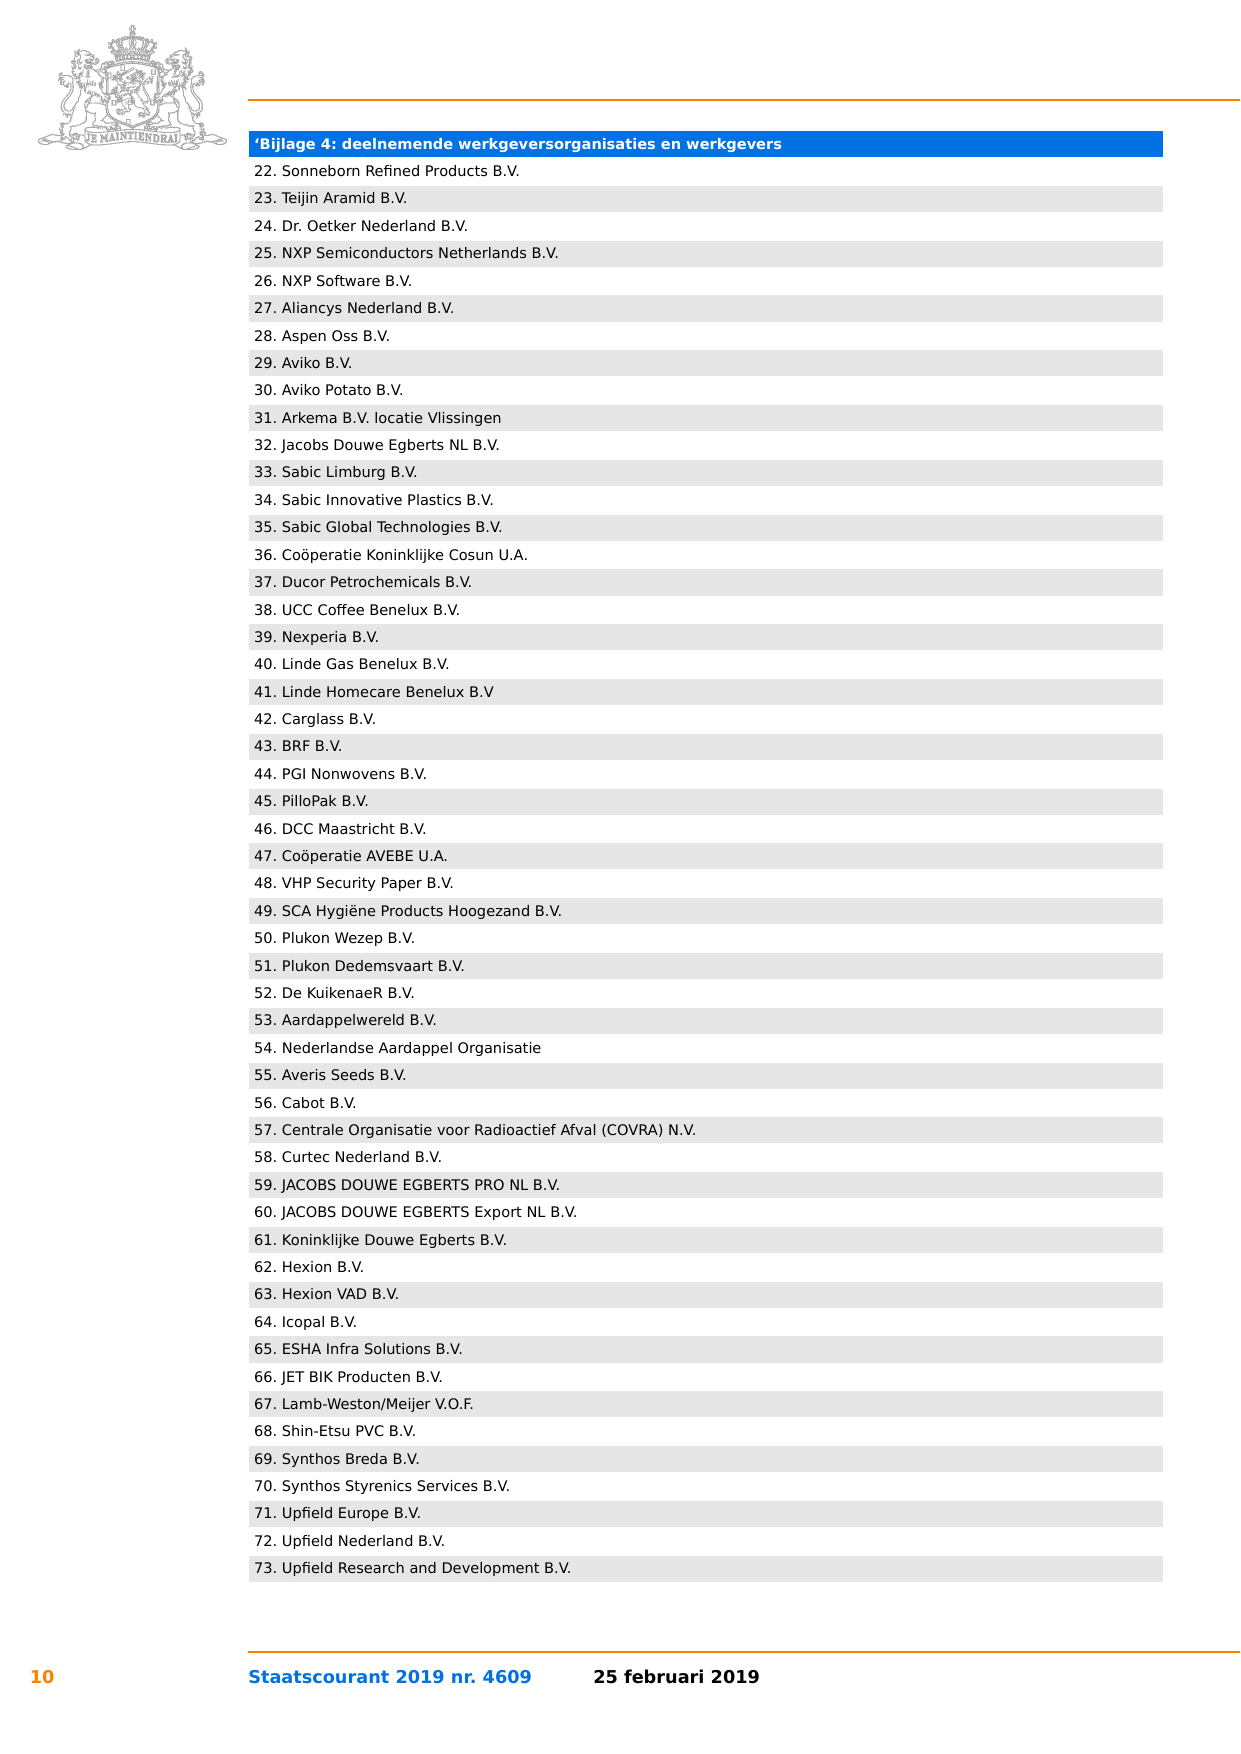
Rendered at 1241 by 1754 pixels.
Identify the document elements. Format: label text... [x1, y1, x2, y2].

table_cell 49. SCA Hygiëne Products Hoogezand B.V. [249, 898, 1163, 924]
table_cell 68. Shin-Etsu PVC B.V. [249, 1419, 1163, 1445]
table_cell 38. UCC Coffee Benelux B.V. [249, 597, 1163, 623]
table_cell 35. Sabic Global Technologies B.V. [249, 515, 1163, 541]
table_cell 41. Linde Homecare Benelux B.V [249, 679, 1163, 705]
table_cell 23. Teijin Aramid B.V. [249, 186, 1163, 212]
table_cell 53. Aardappelwereld B.V. [249, 1008, 1163, 1034]
table_cell 39. Nexperia B.V. [249, 624, 1163, 650]
table_cell 50. Plukon Wezep B.V. [249, 925, 1163, 952]
table_cell 32. Jacobs Douwe Egberts NL B.V. [249, 432, 1163, 459]
table_cell 52. De KuikenaeR B.V. [249, 980, 1163, 1007]
table_cell 54. Nederlandse Aardappel Organisatie [249, 1035, 1163, 1061]
table_cell 72. Upfield Nederland B.V. [249, 1528, 1163, 1554]
table_cell 45. PilloPak B.V. [249, 789, 1163, 815]
table_cell 59. JACOBS DOUWE EGBERTS PRO NL B.V. [249, 1172, 1163, 1198]
table_cell 42. Carglass B.V. [249, 706, 1163, 733]
table_cell 25. NXP Semiconductors Netherlands B.V. [249, 241, 1163, 267]
table_cell 62. Hexion B.V. [249, 1254, 1163, 1281]
table_cell 40. Linde Gas Benelux B.V. [249, 651, 1163, 678]
table_header ‘Bijlage 4: deelnemende werkgeversorganisaties en werkgevers [249, 131, 1163, 157]
table_cell 22. Sonneborn Refined Products B.V. [249, 158, 1163, 185]
table_cell 30. Aviko Potato B.V. [249, 378, 1163, 404]
table_cell 58. Curtec Nederland B.V. [249, 1145, 1163, 1171]
table_cell 63. Hexion VAD B.V. [249, 1282, 1163, 1308]
table_cell 65. ESHA Infra Solutions B.V. [249, 1336, 1163, 1363]
table_cell 29. Aviko B.V. [249, 350, 1163, 376]
table_cell 70. Synthos Styrenics Services B.V. [249, 1473, 1163, 1500]
table_cell 48. VHP Security Paper B.V. [249, 871, 1163, 897]
table_cell 44. PGI Nonwovens B.V. [249, 761, 1163, 787]
table_cell 51. Plukon Dedemsvaart B.V. [249, 953, 1163, 979]
table_cell 67. Lamb-Weston/Meijer V.O.F. [249, 1391, 1163, 1417]
table_cell 64. Icopal B.V. [249, 1309, 1163, 1335]
table_cell 61. Koninklijke Douwe Egberts B.V. [249, 1227, 1163, 1253]
table_cell 56. Cabot B.V. [249, 1090, 1163, 1116]
table_cell 43. BRF B.V. [249, 734, 1163, 760]
table_cell 33. Sabic Limburg B.V. [249, 460, 1163, 486]
picture [38, 25, 227, 150]
table_cell 37. Ducor Petrochemicals B.V. [249, 569, 1163, 596]
table_cell 36. Coöperatie Koninklijke Cosun U.A. [249, 542, 1163, 568]
table_cell 46. DCC Maastricht B.V. [249, 816, 1163, 842]
table_cell 55. Averis Seeds B.V. [249, 1063, 1163, 1089]
table_cell 28. Aspen Oss B.V. [249, 323, 1163, 349]
table_cell 47. Coöperatie AVEBE U.A. [249, 843, 1163, 869]
table_cell 69. Synthos Breda B.V. [249, 1446, 1163, 1472]
table_cell 34. Sabic Innovative Plastics B.V. [249, 487, 1163, 513]
table_cell 73. Upfield Research and Development B.V. [249, 1556, 1163, 1582]
table_cell 71. Upfield Europe B.V. [249, 1501, 1163, 1527]
table_cell 31. Arkema B.V. locatie Vlissingen [249, 405, 1163, 431]
table_cell 60. JACOBS DOUWE EGBERTS Export NL B.V. [249, 1199, 1163, 1226]
table_cell 24. Dr. Oetker Nederland B.V. [249, 213, 1163, 239]
table_cell 27. Aliancys Nederland B.V. [249, 295, 1163, 322]
table_cell 26. NXP Software B.V. [249, 268, 1163, 294]
table_cell 66. JET BIK Producten B.V. [249, 1364, 1163, 1390]
table_cell 57. Centrale Organisatie voor Radioactief Afval (COVRA) N.V. [249, 1117, 1163, 1143]
